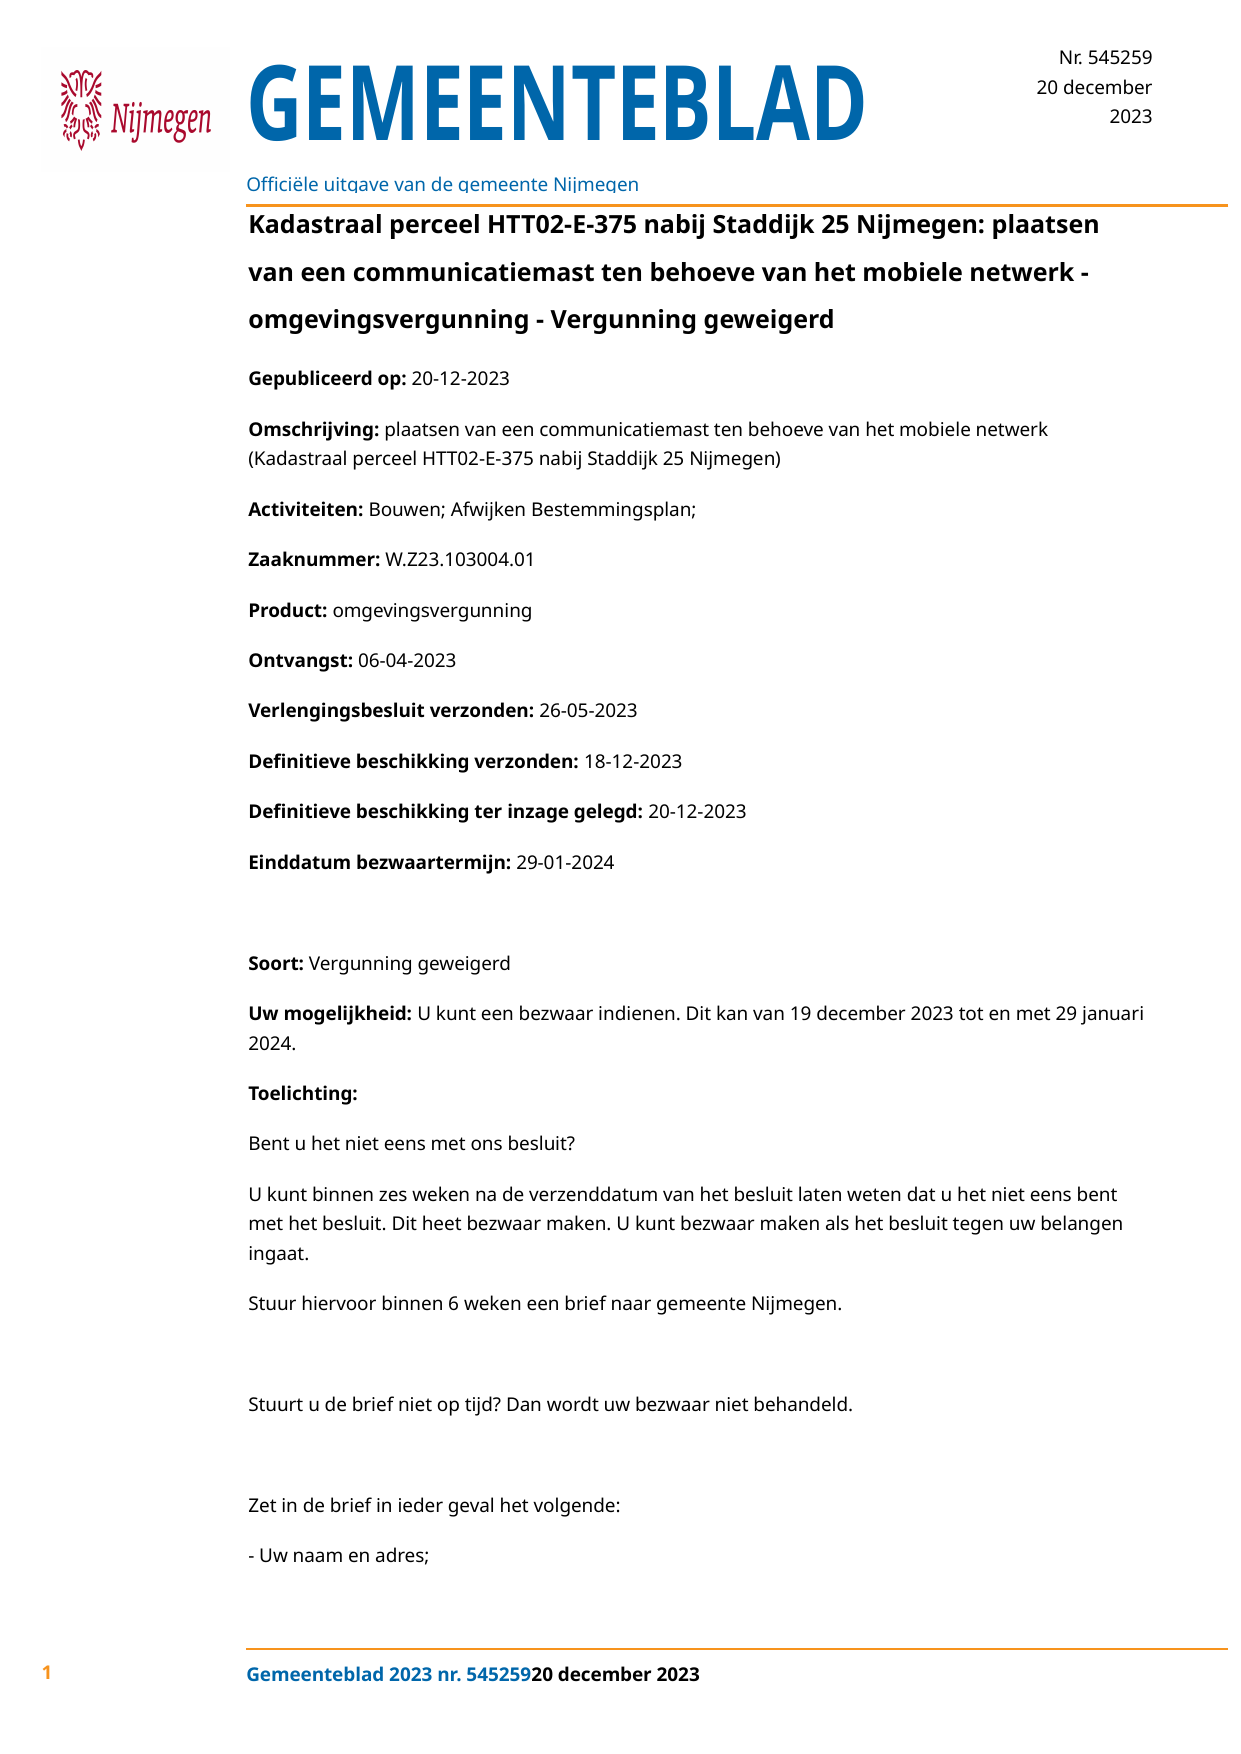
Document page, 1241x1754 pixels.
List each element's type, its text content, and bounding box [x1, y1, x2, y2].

text Zaaknummer: W.Z23.103004.01 [248, 546, 1152, 572]
text Product: omgevingsvergunning [248, 597, 1152, 622]
text Omschrijving: plaatsen van een communicatiemast ten behoeve van het mobiele netwerk (Kadastraal perceel HTT02-E-375 nabij Staddijk 25 Nijmegen) [248, 416, 1152, 471]
text Soort: Vergunning geweigerd [248, 950, 1152, 975]
text Gepubliceerd op: 20-12-2023 [248, 366, 1152, 391]
text Bent u het niet eens met ons besluit? [248, 1131, 1152, 1156]
text Uw mogelijkheid: U kunt een bezwaar indienen. Dit kan van 19 december 2023 tot en met 29 januari 2024. [248, 1000, 1152, 1055]
text Toelichting: [248, 1080, 1152, 1106]
text Definitieve beschikking ter inzage gelegd: 20-12-2023 [248, 798, 1152, 824]
text Definitieve beschikking verzonden: 18-12-2023 [248, 748, 1152, 774]
text - Uw naam en adres; [248, 1543, 1152, 1568]
text Ontvangst: 06-04-2023 [248, 647, 1152, 673]
text Kadastraal perceel HTT02-E-375 nabij Staddijk 25 Nijmegen: plaatsen van een communicatiemast ten behoeve van het mobiele netwerk - omgevingsvergunning - Vergunning geweigerd [248, 207, 1152, 336]
text Activiteiten: Bouwen; Afwijken Bestemmingsplan; [248, 496, 1152, 522]
text Stuur hiervoor binnen 6 weken een brief naar gemeente Nijmegen. [248, 1291, 1152, 1316]
text U kunt binnen zes weken na de verzenddatum van het besluit laten weten dat u het niet eens bent met het besluit. Dit heet bezwaar maken. U kunt bezwaar maken als het besluit tegen uw belangen ingaat. [248, 1181, 1152, 1266]
picture [41, 47, 231, 172]
text Verlengingsbesluit verzonden: 26-05-2023 [248, 698, 1152, 723]
text Zet in de brief in ieder geval het volgende: [248, 1492, 1152, 1518]
text Stuurt u de brief niet op tijd? Dan wordt uw bezwaar niet behandeld. [248, 1391, 1152, 1417]
text Einddatum bezwaartermijn: 29-01-2024 [248, 849, 1152, 874]
